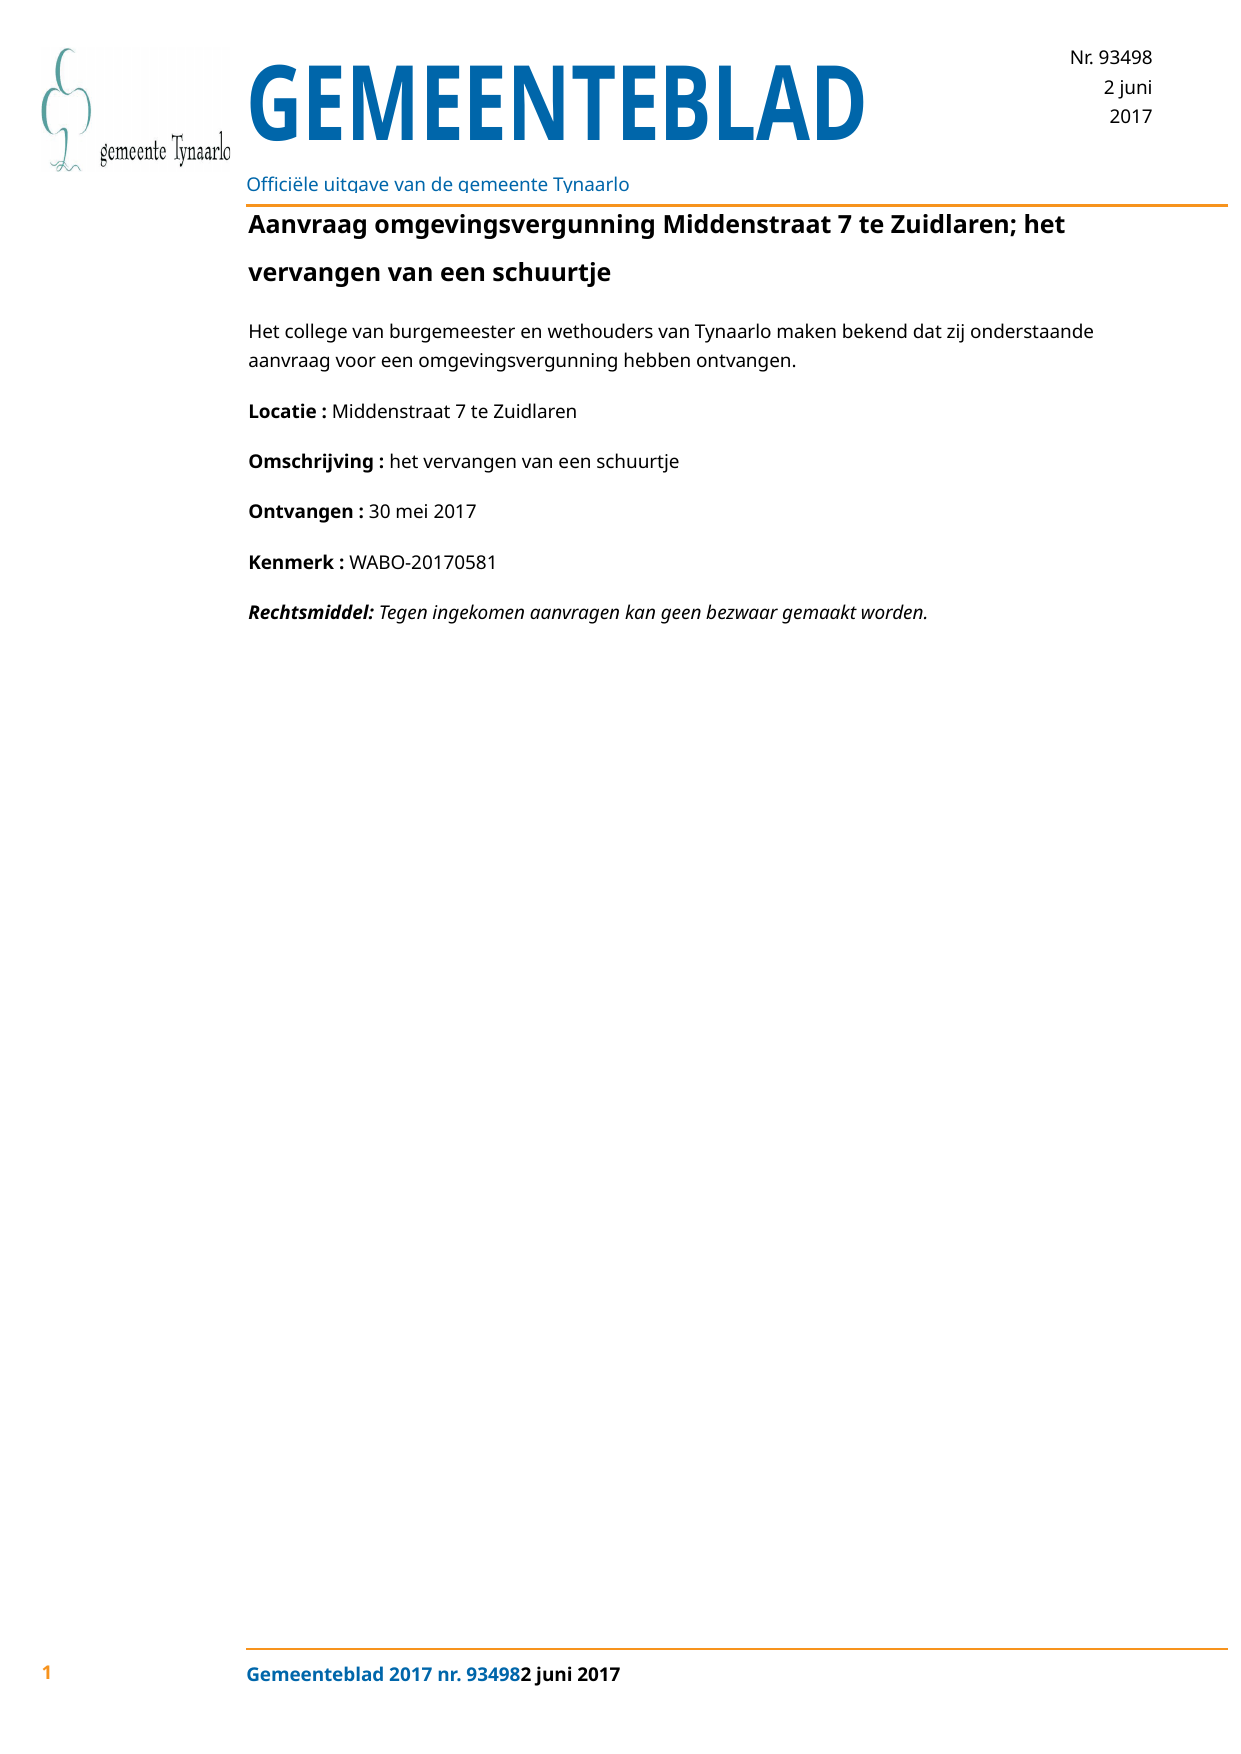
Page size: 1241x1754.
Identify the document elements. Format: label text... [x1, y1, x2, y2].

text Rechtsmiddel: Tegen ingekomen aanvragen kan geen bezwaar gemaakt worden. [248, 599, 1152, 625]
text Omschrijving : het vervangen van een schuurtje [248, 448, 1152, 474]
text Kenmerk : WABO-20170581 [248, 549, 1152, 575]
text Aanvraag omgevingsvergunning Middenstraat 7 te Zuidlaren; het vervangen van een schuurtje [248, 207, 1152, 288]
picture [41, 47, 231, 172]
text Locatie : Middenstraat 7 te Zuidlaren [248, 398, 1152, 424]
text Het college van burgemeester en wethouders van Tynaarlo maken bekend dat zij onderstaande aanvraag voor een omgevingsvergunning hebben ontvangen. [248, 318, 1152, 373]
text Ontvangen : 30 mei 2017 [248, 499, 1152, 524]
